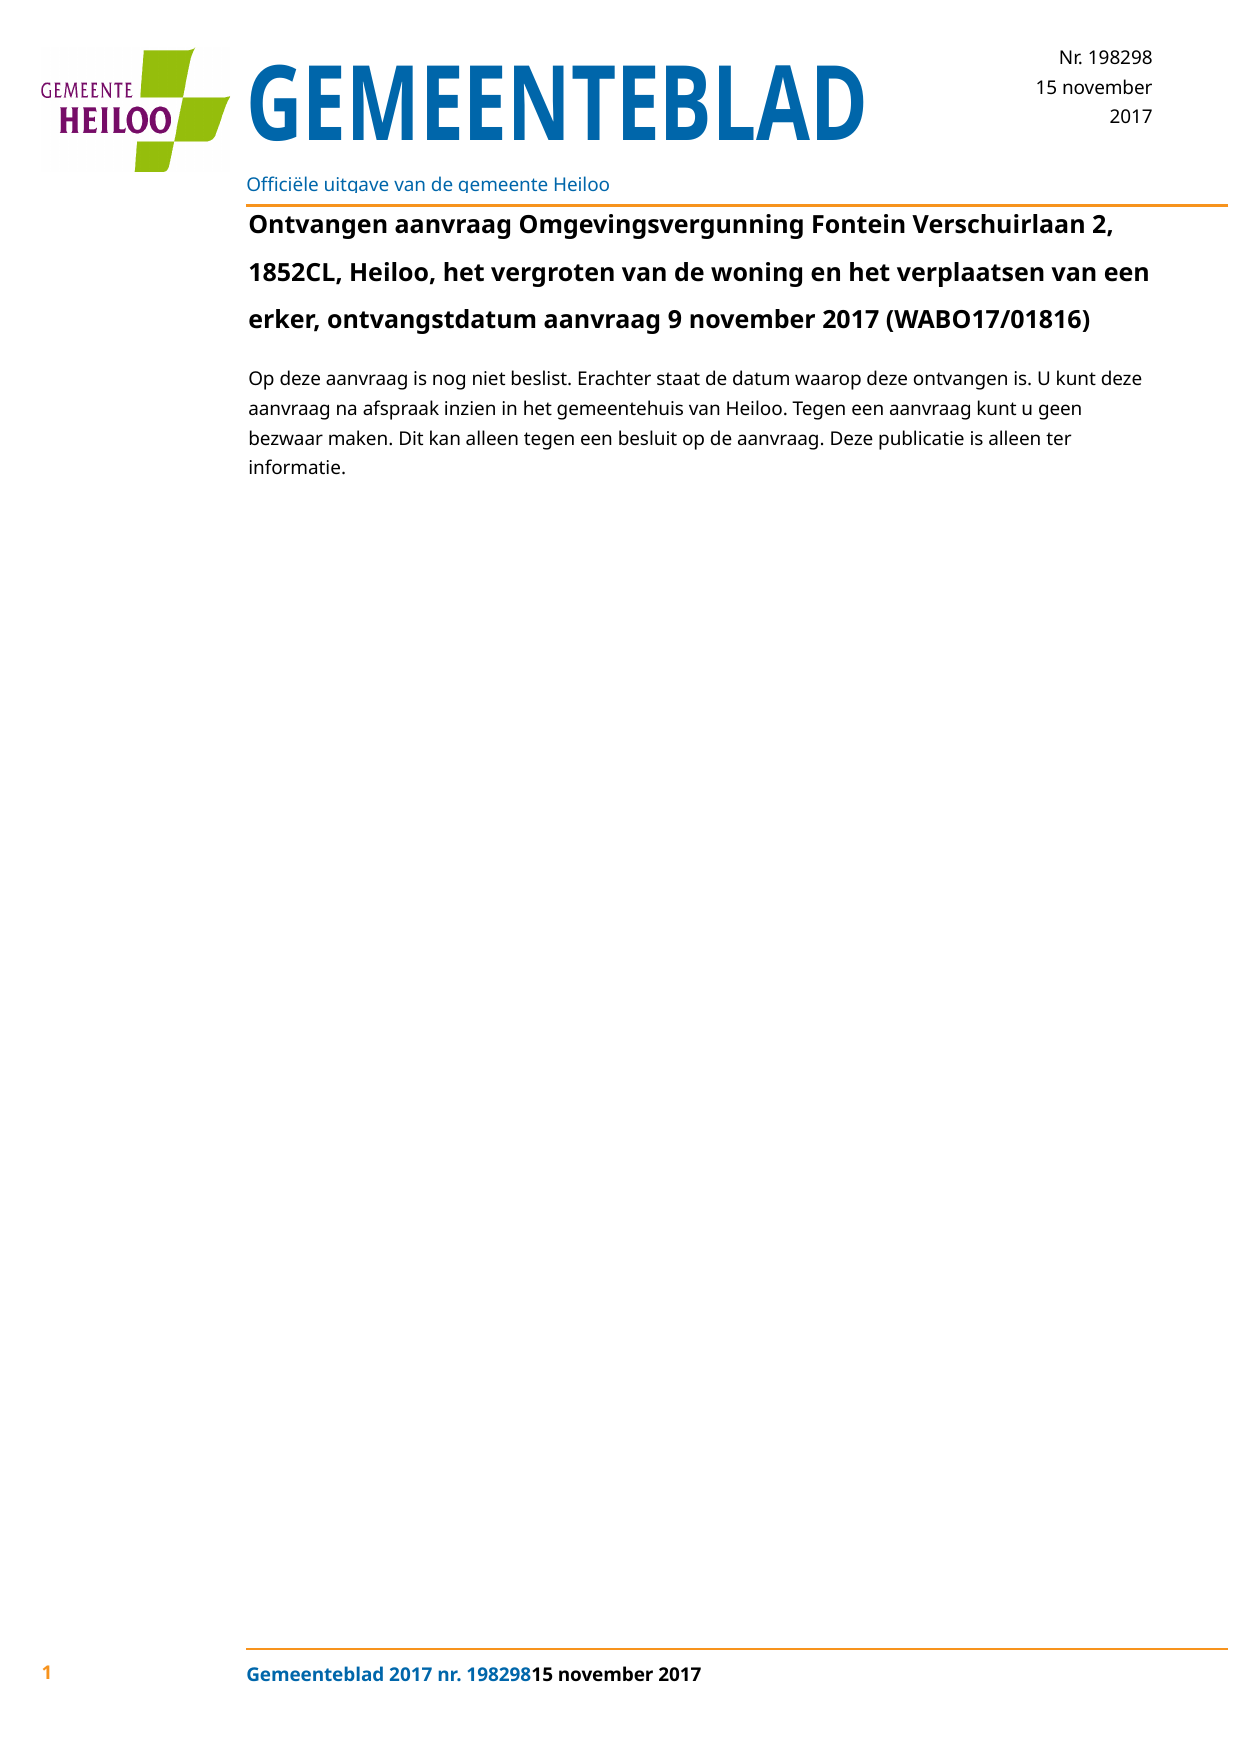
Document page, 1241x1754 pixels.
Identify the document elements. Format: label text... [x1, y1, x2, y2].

text Op deze aanvraag is nog niet beslist. Erachter staat de datum waarop deze ontvangen is. U kunt deze aanvraag na afspraak inzien in het gemeentehuis van Heiloo. Tegen een aanvraag kunt u geen bezwaar maken. Dit kan alleen tegen een besluit op de aanvraag. Deze publicatie is alleen ter informatie. [248, 366, 1152, 480]
text Ontvangen aanvraag Omgevingsvergunning Fontein Verschuirlaan 2, 1852CL, Heiloo, het vergroten van de woning en het verplaatsen van een erker, ontvangstdatum aanvraag 9 november 2017 (WABO17/01816) [248, 207, 1152, 336]
picture [41, 47, 231, 172]
